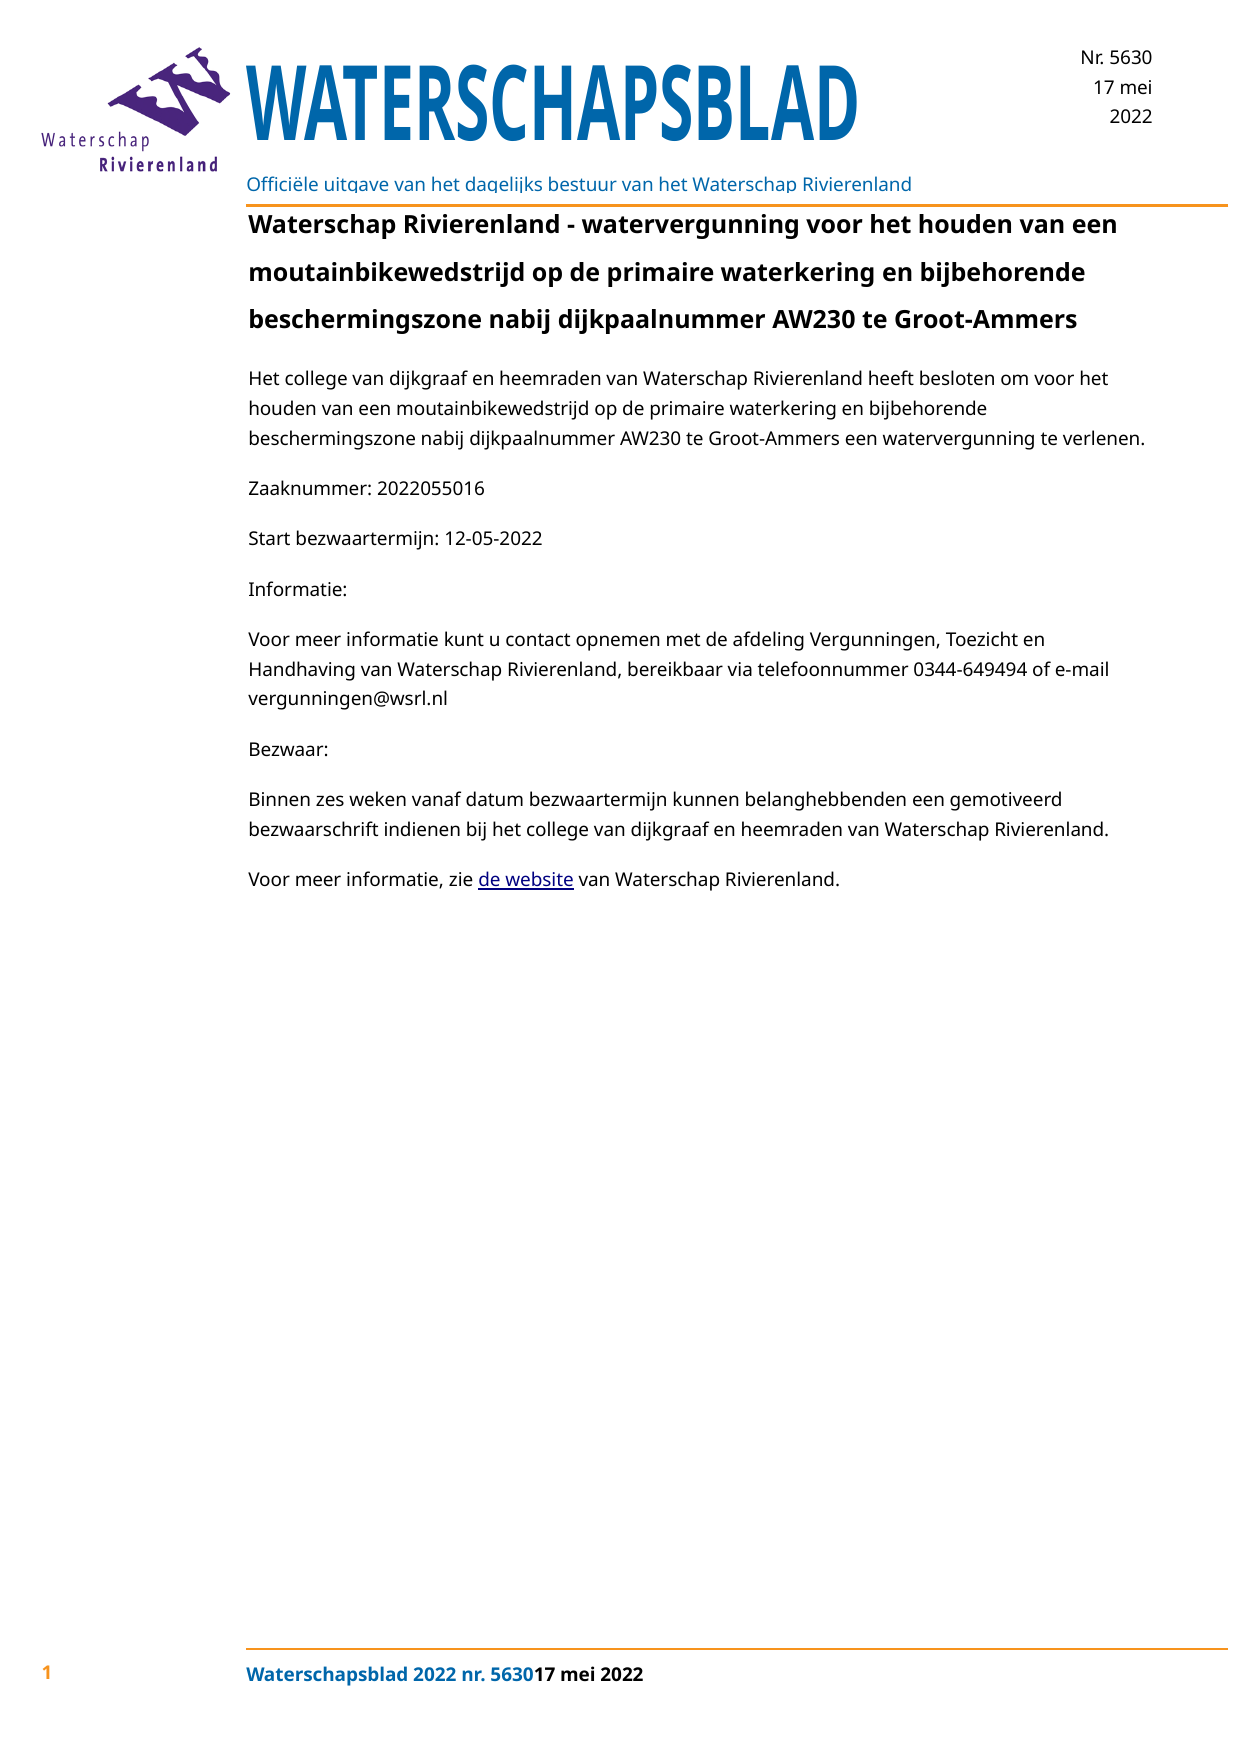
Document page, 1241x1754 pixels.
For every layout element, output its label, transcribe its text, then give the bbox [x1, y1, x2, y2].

text Voor meer informatie, zie de website van Waterschap Rivierenland. [248, 866, 1152, 892]
text Het college van dijkgraaf en heemraden van Waterschap Rivierenland heeft besloten om voor het houden van een moutainbikewedstrijd op de primaire waterkering en bijbehorende beschermingszone nabij dijkpaalnummer AW230 te Groot-Ammers een watervergunning te verlenen. [248, 366, 1152, 450]
text Voor meer informatie kunt u contact opnemen met de afdeling Vergunningen, Toezicht en Handhaving van Waterschap Rivierenland, bereikbaar via telefoonnummer 0344-649494 of e-mail vergunningen@wsrl.nl [248, 626, 1152, 711]
text Bezwaar: [248, 736, 1152, 762]
text Zaaknummer: 2022055016 [248, 475, 1152, 501]
text Informatie: [248, 576, 1152, 602]
text Binnen zes weken vanaf datum bezwaartermijn kunnen belanghebbenden een gemotiveerd bezwaarschrift indienen bij het college van dijkgraaf en heemraden van Waterschap Rivierenland. [248, 786, 1152, 842]
text Start bezwaartermijn: 12-05-2022 [248, 526, 1152, 551]
text Waterschap Rivierenland - watervergunning voor het houden van een moutainbikewedstrijd op de primaire waterkering en bijbehorende beschermingszone nabij dijkpaalnummer AW230 te Groot-Ammers [248, 207, 1152, 336]
picture [41, 47, 231, 172]
